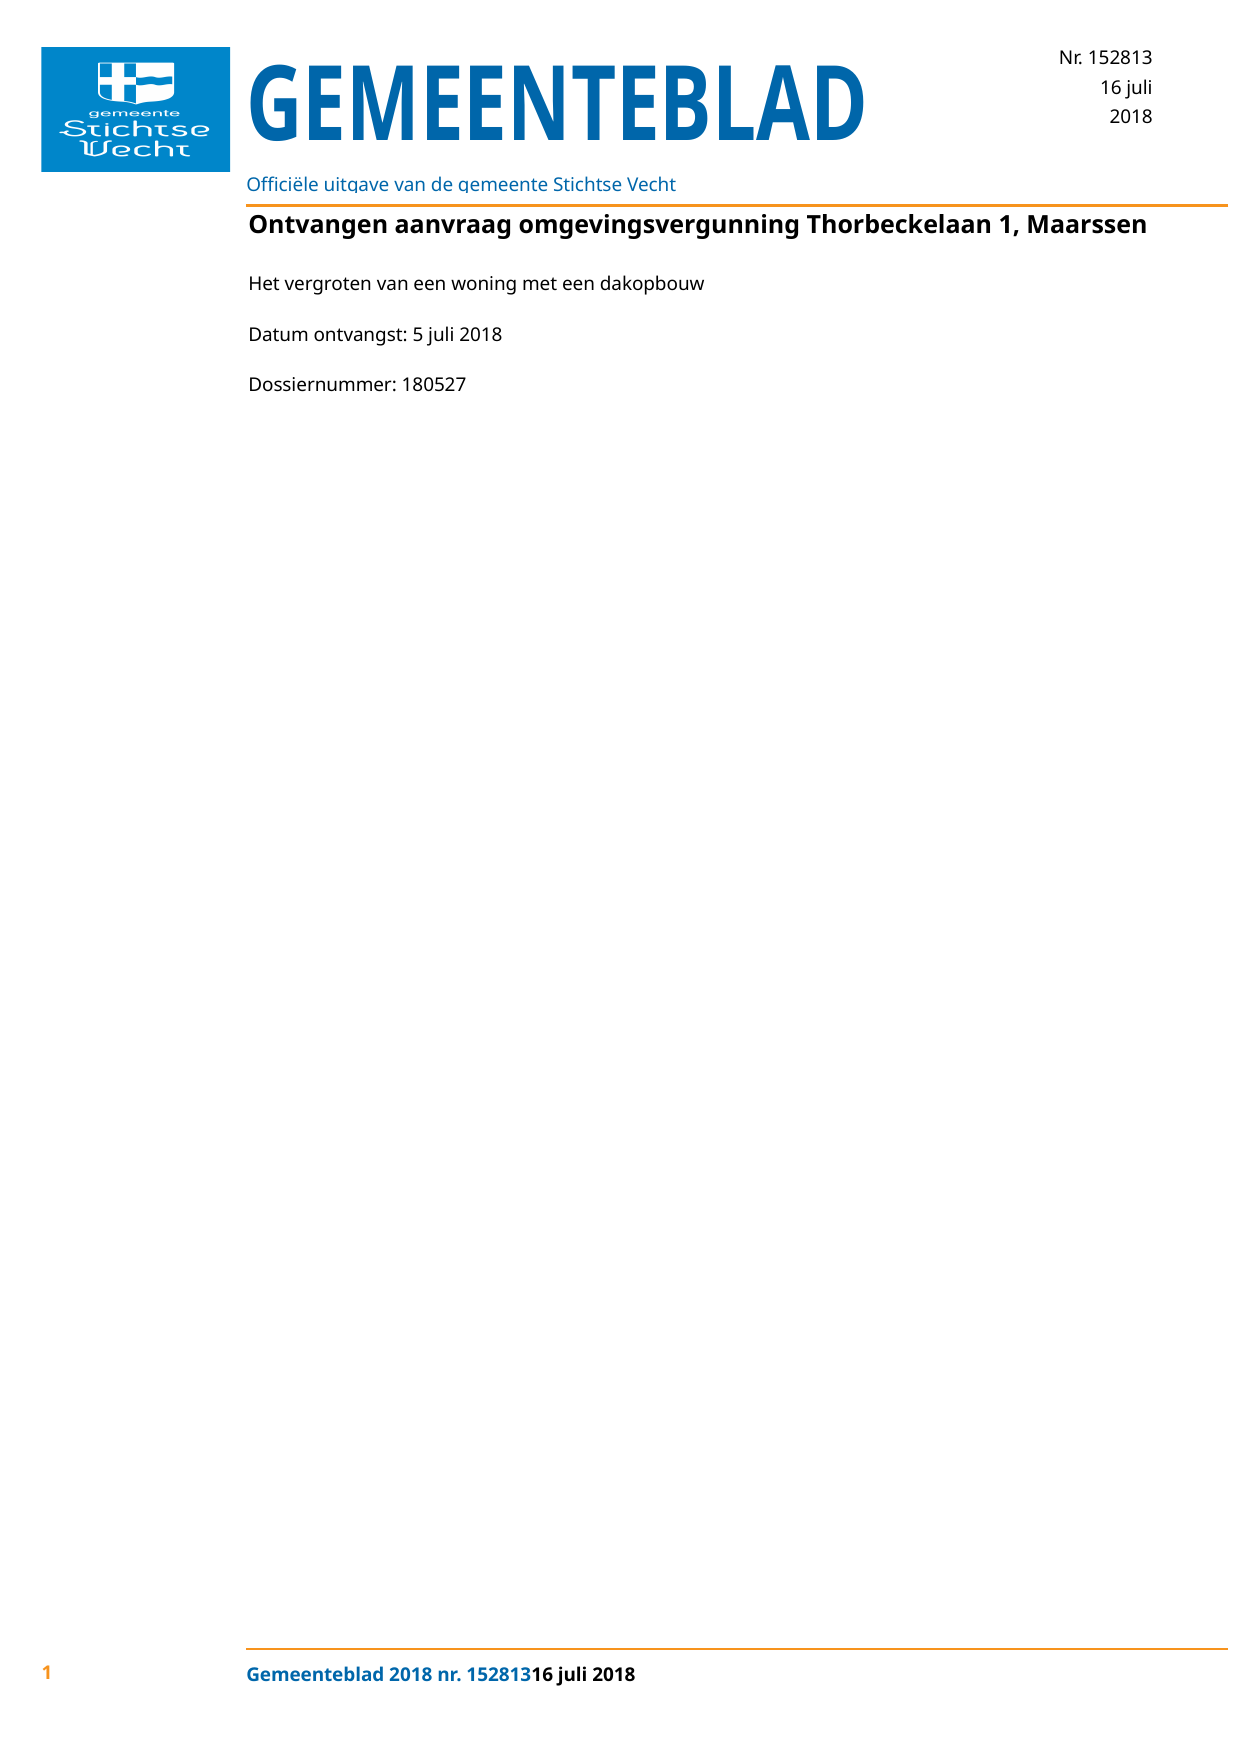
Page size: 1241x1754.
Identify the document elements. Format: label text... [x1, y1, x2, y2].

picture [99, 63, 135, 101]
picture [137, 63, 174, 103]
text Ontvangen aanvraag omgevingsvergunning Thorbeckelaan 1, Maarssen [248, 207, 1152, 241]
text Dossiernummer: 180527 [248, 371, 1152, 397]
text Het vergroten van een woning met een dakopbouw [248, 270, 1152, 296]
text Datum ontvangst: 5 juli 2018 [248, 321, 1152, 346]
